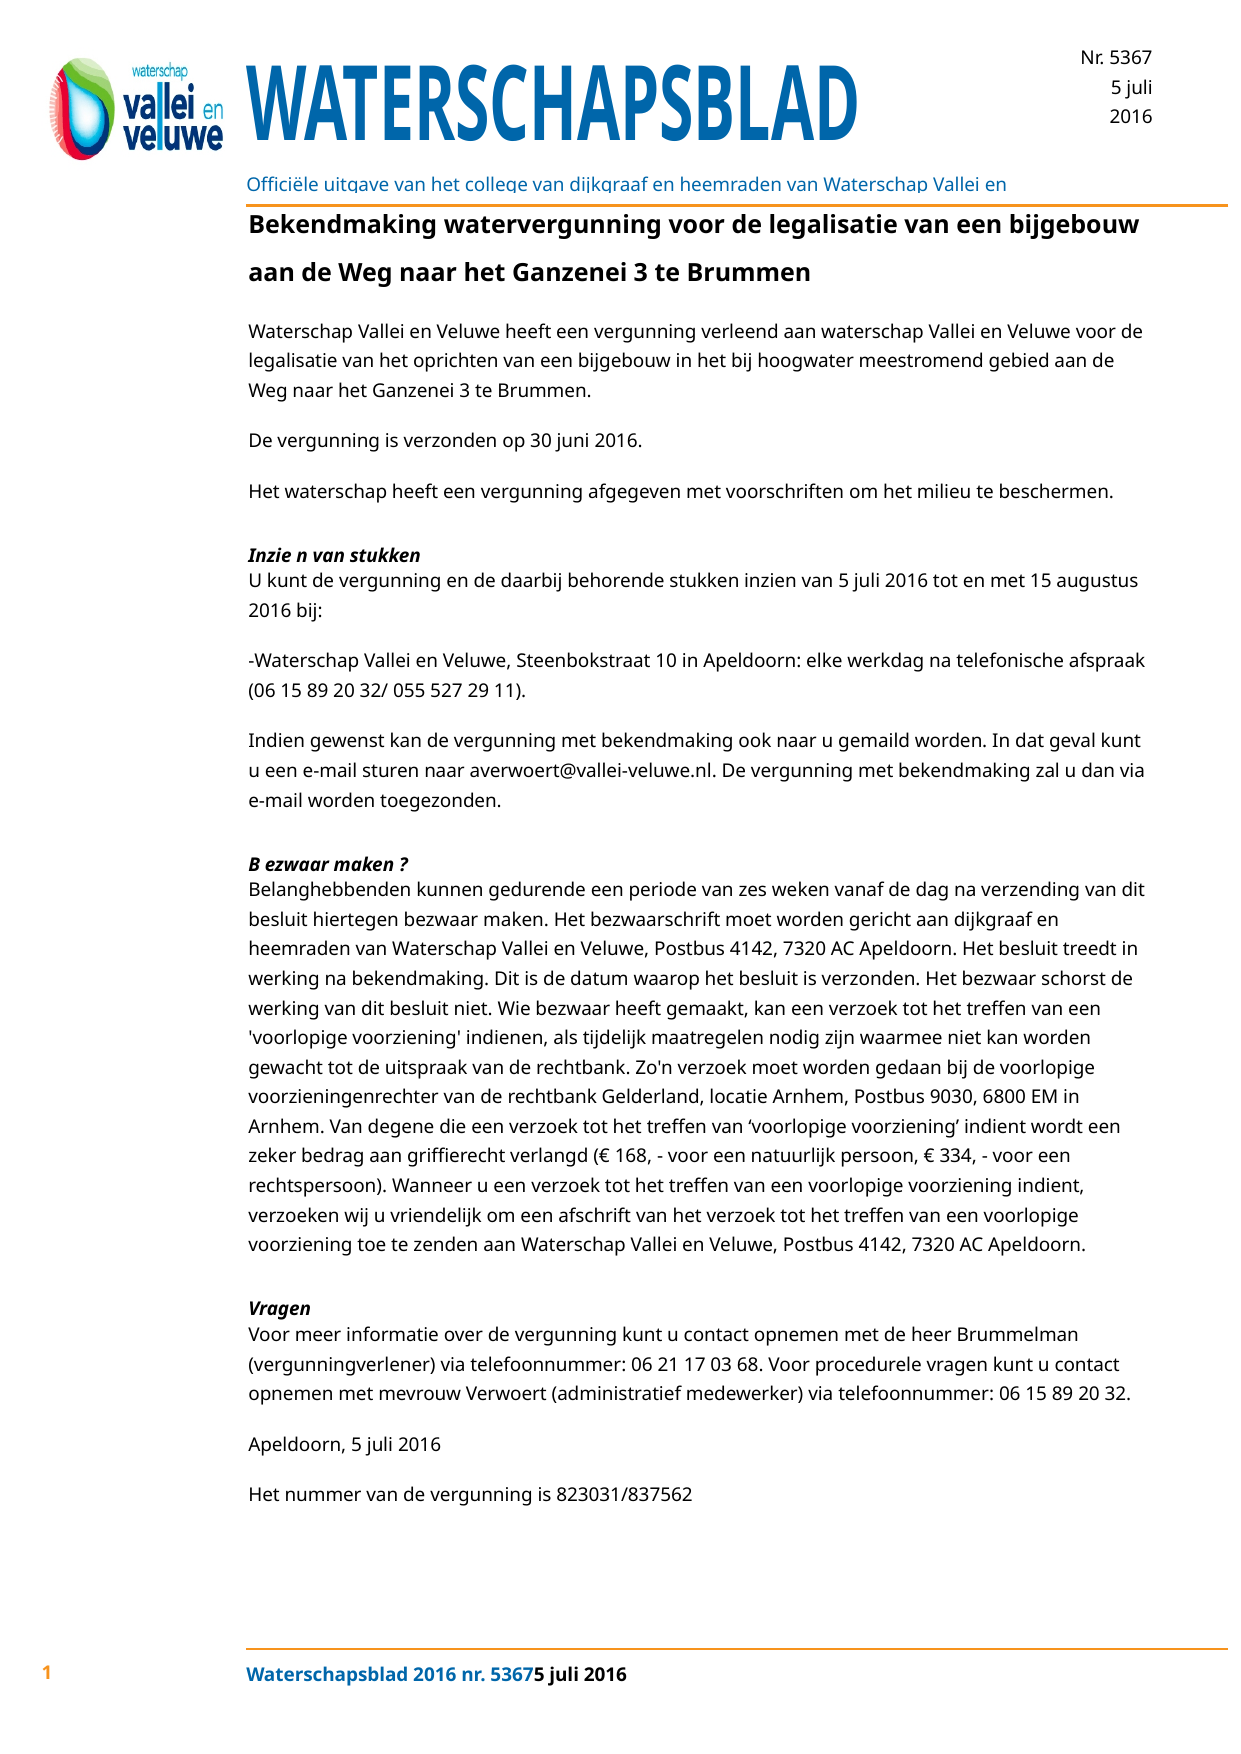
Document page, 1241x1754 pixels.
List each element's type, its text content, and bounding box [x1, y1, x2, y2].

text Het nummer van de vergunning is 823031/837562 [248, 1481, 1152, 1507]
text Voor meer informatie over de vergunning kunt u contact opnemen met de heer Brummelman (vergunningverlener) via telefoonnummer: 06 21 17 03 68. Voor procedurele vragen kunt u contact opnemen met mevrouw Verwoert (administratief medewerker) via telefoonnummer: 06 15 89 20 32. [248, 1321, 1152, 1406]
text B ezwaar maken ? [248, 851, 1152, 876]
text De vergunning is verzonden op 30 juni 2016. [248, 427, 1152, 453]
text Waterschap Vallei en Veluwe heeft een vergunning verleend aan waterschap Vallei en Veluwe voor de legalisatie van het oprichten van een bijgebouw in het bij hoogwater meestromend gebied aan de Weg naar het Ganzenei 3 te Brummen. [248, 318, 1152, 403]
text U kunt de vergunning en de daarbij behorende stukken inzien van 5 juli 2016 tot en met 15 augustus 2016 bij: [248, 568, 1152, 623]
text Bekendmaking watervergunning voor de legalisatie van een bijgebouw aan de Weg naar het Ganzenei 3 te Brummen [248, 207, 1152, 288]
text Belanghebbenden kunnen gedurende een periode van zes weken vanaf de dag na verzending van dit besluit hiertegen bezwaar maken. Het bezwaarschrift moet worden gericht aan dijkgraaf en heemraden van Waterschap Vallei en Veluwe, Postbus 4142, 7320 AC Apeldoorn. Het besluit treedt in werking na bekendmaking. Dit is de datum waarop het besluit is verzonden. Het bezwaar schorst de werking van dit besluit niet. Wie bezwaar heeft gemaakt, kan een verzoek tot het treffen van een 'voorlopige voorziening' indienen, als tijdelijk maatregelen nodig zijn waarmee niet kan worden gewacht tot de uitspraak van de rechtbank. Zo'n verzoek moet worden gedaan bij de voorlopige voorzieningenrechter van de rechtbank Gelderland, locatie Arnhem, Postbus 9030, 6800 EM in Arnhem. Van degene die een verzoek tot het treffen van ‘voorlopige voorziening’ indient wordt een zeker bedrag aan griffierecht verlangd (€ 168, - voor een natuurlijk persoon, € 334, - voor een rechtspersoon). Wanneer u een verzoek tot het treffen van een voorlopige voorziening indient, verzoeken wij u vriendelijk om een afschrift van het verzoek tot het treffen van een voorlopige voorziening toe te zenden aan Waterschap Vallei en Veluwe, Postbus 4142, 7320 AC Apeldoorn. [248, 876, 1152, 1257]
text Indien gewenst kan de vergunning met bekendmaking ook naar u gemaild worden. In dat geval kunt u een e-mail sturen naar averwoert@vallei-veluwe.nl. De vergunning met bekendmaking zal u dan via e-mail worden toegezonden. [248, 728, 1152, 812]
text -Waterschap Vallei en Veluwe, Steenbokstraat 10 in Apeldoorn: elke werkdag na telefonische afspraak (06 15 89 20 32/ 055 527 29 11). [248, 648, 1152, 703]
picture [41, 47, 231, 172]
text Vragen [248, 1295, 1152, 1321]
text Het waterschap heeft een vergunning afgegeven met voorschriften om het milieu te beschermen. [248, 478, 1152, 504]
text Apeldoorn, 5 juli 2016 [248, 1431, 1152, 1456]
text Inzie n van stukken [248, 542, 1152, 568]
